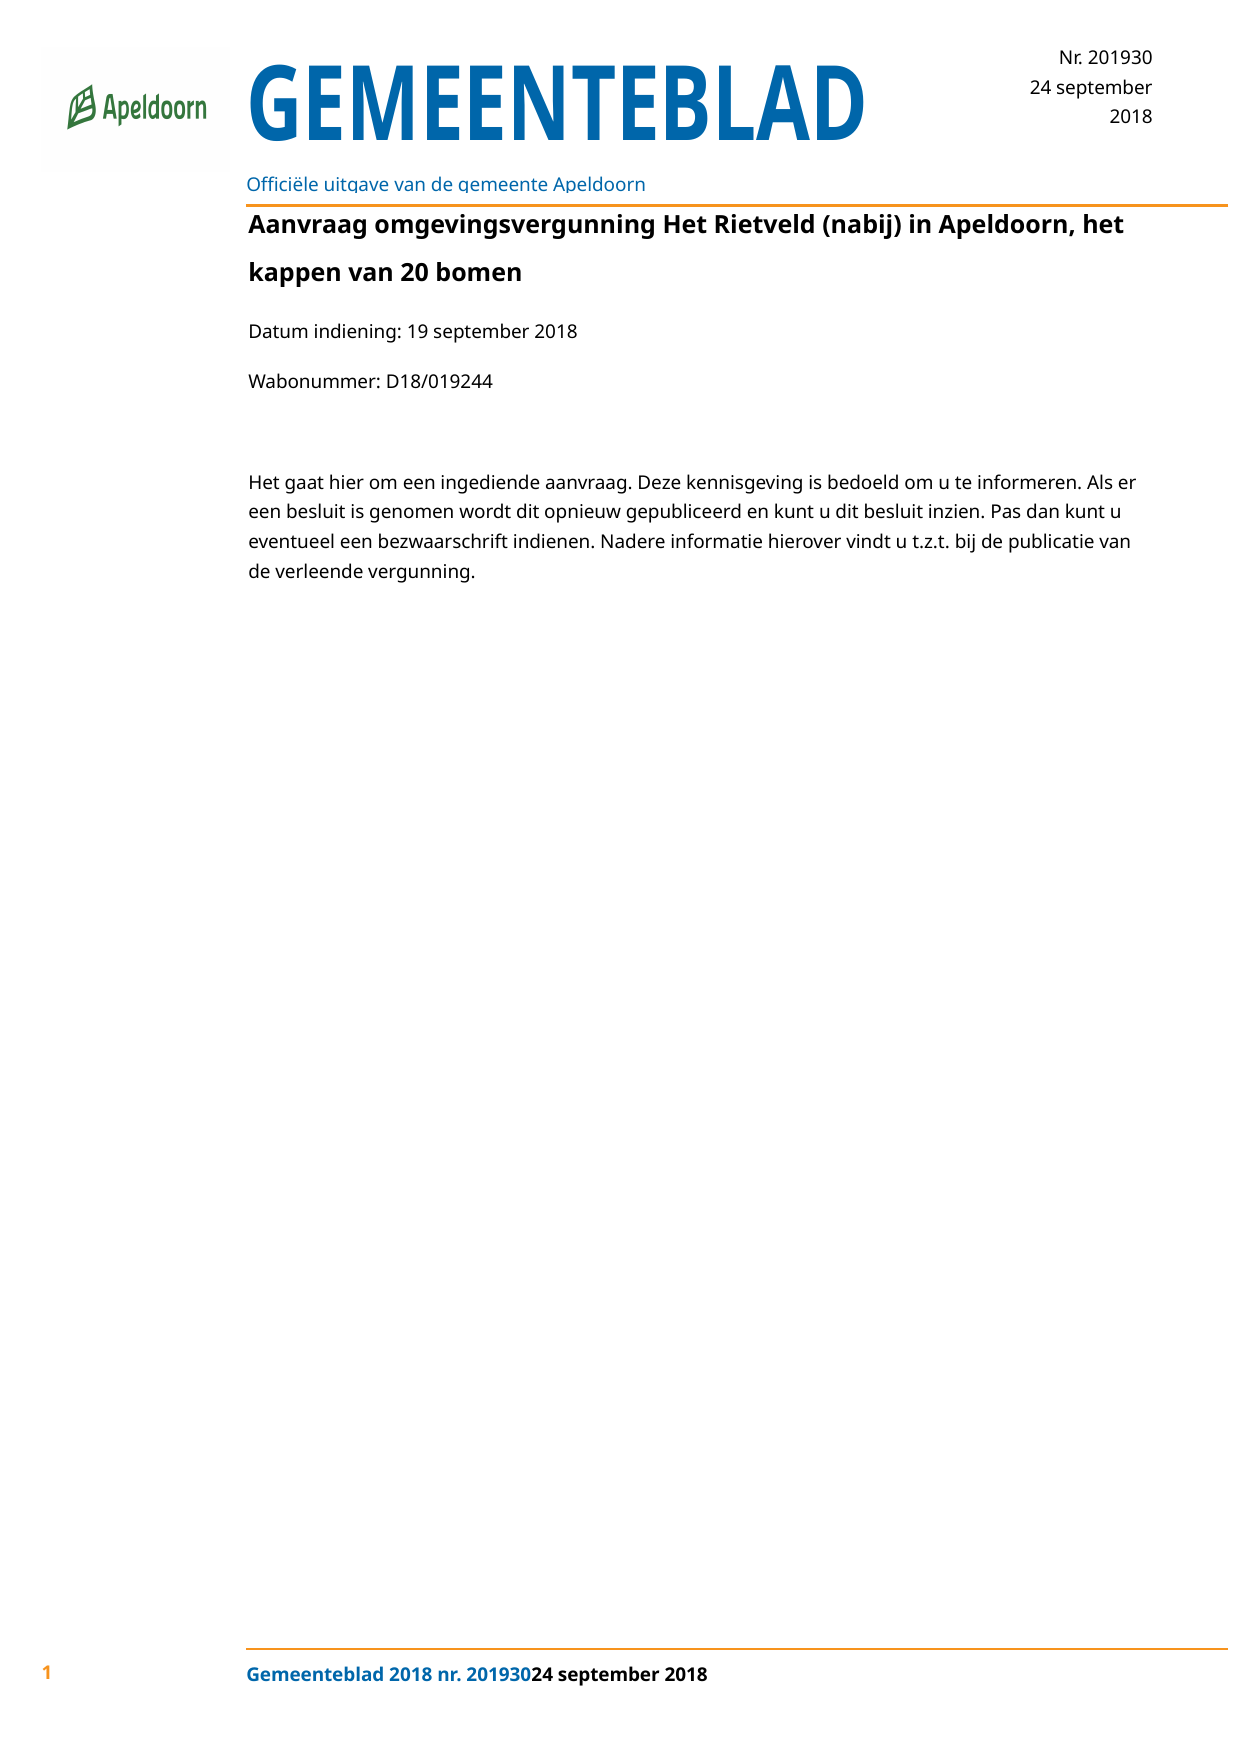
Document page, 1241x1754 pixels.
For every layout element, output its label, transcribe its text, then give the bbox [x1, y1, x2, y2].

text Datum indiening: 19 september 2018 [248, 318, 1152, 344]
picture [41, 47, 231, 172]
text Wabonummer: D18/019244 [248, 368, 1152, 394]
text Aanvraag omgevingsvergunning Het Rietveld (nabij) in Apeldoorn, het kappen van 20 bomen [248, 207, 1152, 288]
text Het gaat hier om een ingediende aanvraag. Deze kennisgeving is bedoeld om u te informeren. Als er een besluit is genomen wordt dit opnieuw gepubliceerd en kunt u dit besluit inzien. Pas dan kunt u eventueel een bezwaarschrift indienen. Nadere informatie hierover vindt u t.z.t. bij de publicatie van de verleende vergunning. [248, 469, 1152, 584]
